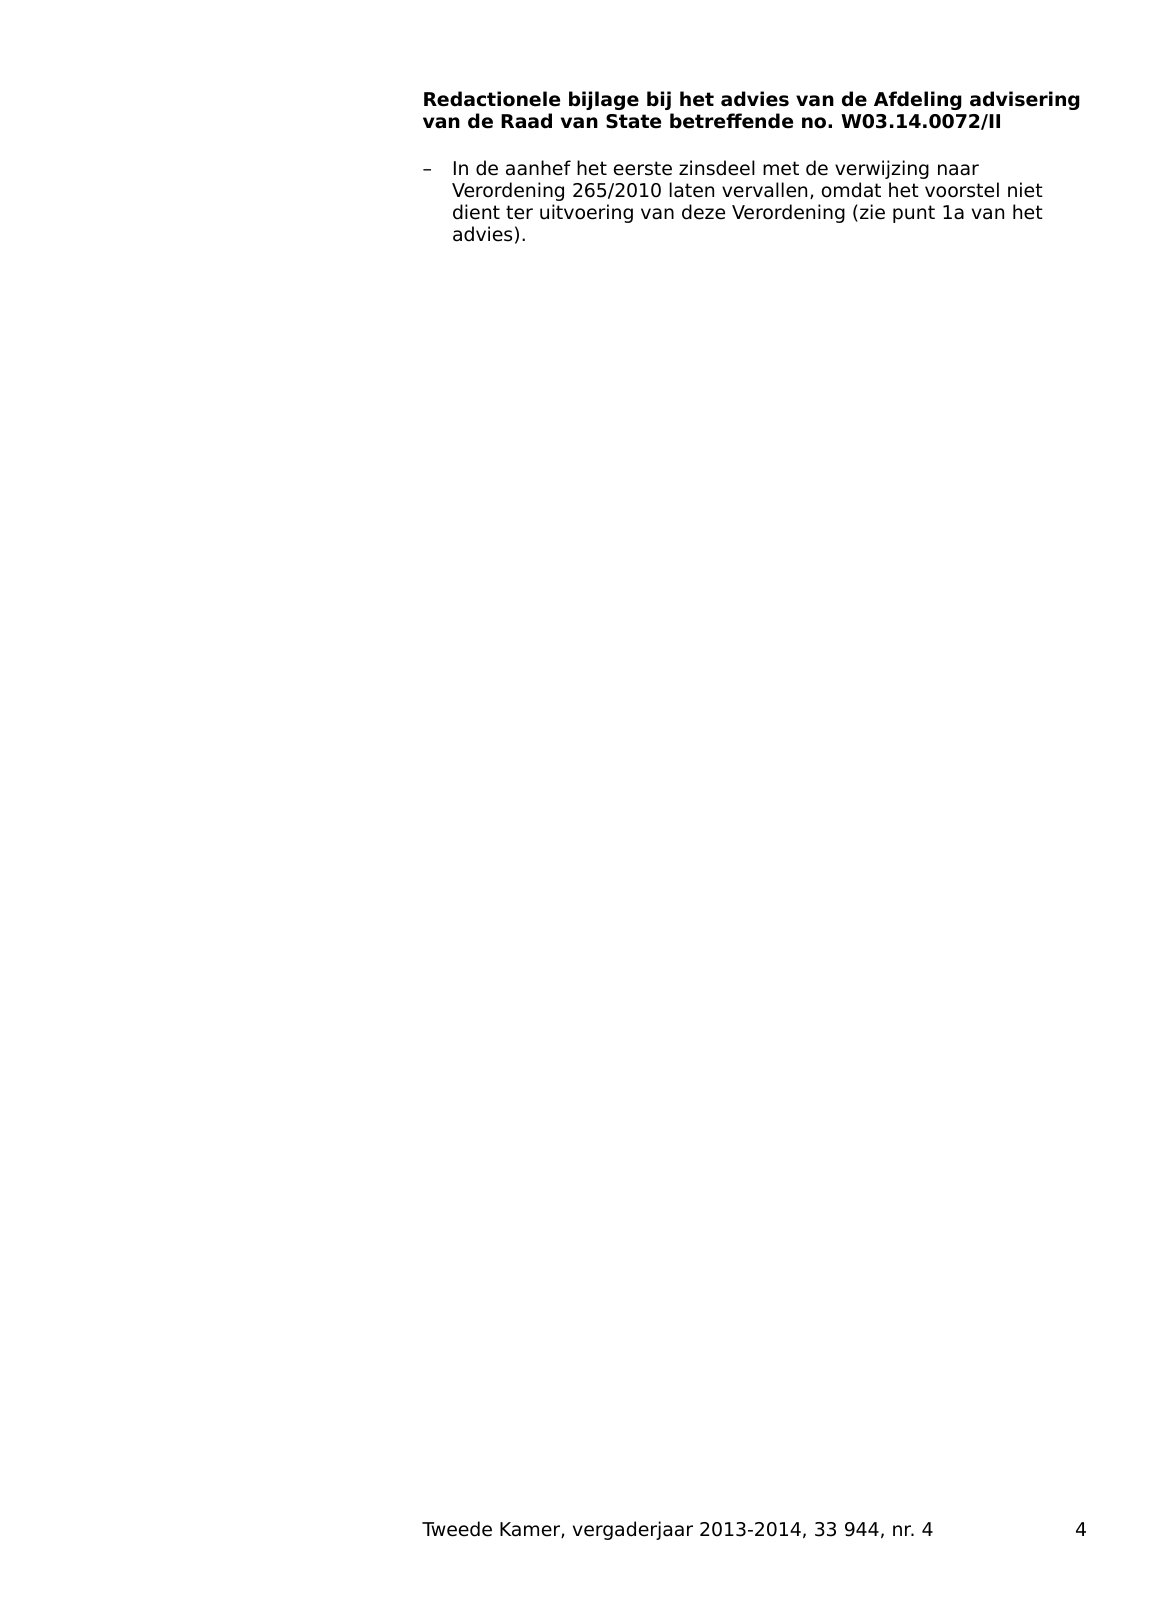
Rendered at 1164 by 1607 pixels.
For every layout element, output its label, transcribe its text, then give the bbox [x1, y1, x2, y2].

text – In de aanhef het eerste zinsdeel met de verwijzing naar Verordening 265/2010 laten vervallen, omdat het voorstel niet dient ter uitvoering van deze Verordening (zie punt 1a van het advies). [422, 158, 1087, 246]
subtitle Redactionele bijlage bij het advies van de Afdeling advisering van de Raad van State betreffende no. W03.14.0072/II [77, 89, 1087, 133]
